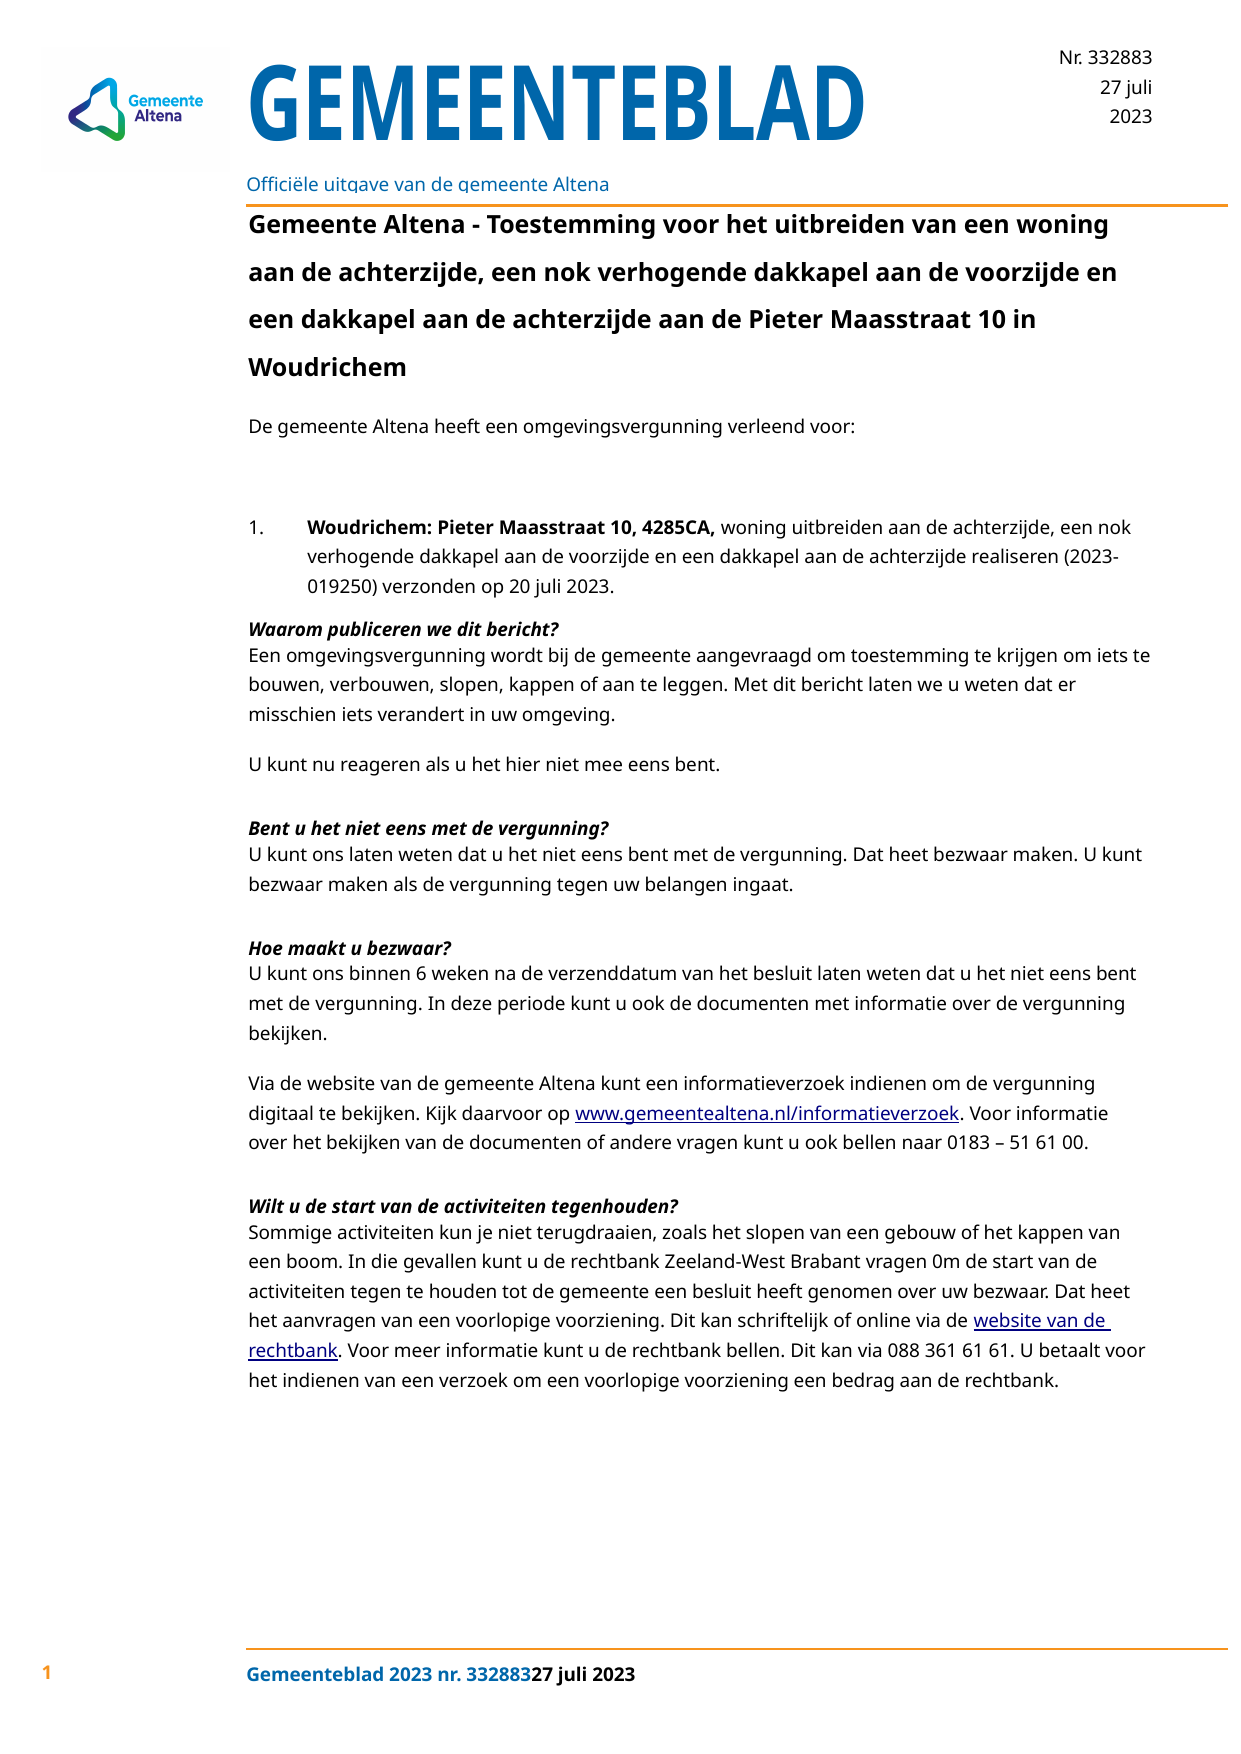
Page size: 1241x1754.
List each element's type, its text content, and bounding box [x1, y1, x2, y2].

text Via de website van de gemeente Altena kunt een informatieverzoek indienen om de vergunning digitaal te bekijken. Kijk daarvoor op www.gemeentealtena.nl/informatieverzoek. Voor informatie over het bekijken van de documenten of andere vragen kunt u ook bellen naar 0183 – 51 61 00. [248, 1070, 1152, 1155]
text U kunt ons laten weten dat u het niet eens bent met de vergunning. Dat heet bezwaar maken. U kunt bezwaar maken als de vergunning tegen uw belangen ingaat. [248, 841, 1152, 897]
list Woudrichem: Pieter Maasstraat 10, 4285CA, woning uitbreiden aan de achterzijde, een nok verhogende dakkapel aan de voorzijde en een dakkapel aan de achterzijde realiseren (2023-019250) verzonden op 20 juli 2023. [248, 514, 1152, 599]
text Waarom publiceren we dit bericht? [248, 616, 1152, 642]
text U kunt ons binnen 6 weken na de verzenddatum van het besluit laten weten dat u het niet eens bent met de vergunning. In deze periode kunt u ook de documenten met informatie over de vergunning bekijken. [248, 961, 1152, 1045]
text Bent u het niet eens met de vergunning? [248, 816, 1152, 841]
text Wilt u de start van de activiteiten tegenhouden? [248, 1193, 1152, 1219]
text De gemeente Altena heeft een omgevingsvergunning verleend voor: [248, 413, 1152, 439]
text Sommige activiteiten kun je niet terugdraaien, zoals het slopen van een gebouw of het kappen van een boom. In die gevallen kunt u de rechtbank Zeeland-West Brabant vragen 0m de start van de activiteiten tegen te houden tot de gemeente een besluit heeft genomen over uw bezwaar. Dat heet het aanvragen van een voorlopige voorziening. Dit kan schriftelijk of online via de website van de rechtbank. Voor meer informatie kunt u de rechtbank bellen. Dit kan via 088 361 61 61. U betaalt voor het indienen van een verzoek om een voorlopige voorziening een bedrag aan de rechtbank. [248, 1219, 1152, 1393]
text Hoe maakt u bezwaar? [248, 935, 1152, 961]
text Gemeente Altena - Toestemming voor het uitbreiden van een woning aan de achterzijde, een nok verhogende dakkapel aan de voorzijde en een dakkapel aan de achterzijde aan de Pieter Maasstraat 10 in Woudrichem [248, 207, 1152, 384]
text Een omgevingsvergunning wordt bij de gemeente aangevraagd om toestemming te krijgen om iets te bouwen, verbouwen, slopen, kappen of aan te leggen. Met dit bericht laten we u weten dat er misschien iets verandert in uw omgeving. [248, 642, 1152, 727]
picture [41, 47, 231, 172]
text U kunt nu reageren als u het hier niet mee eens bent. [248, 752, 1152, 777]
